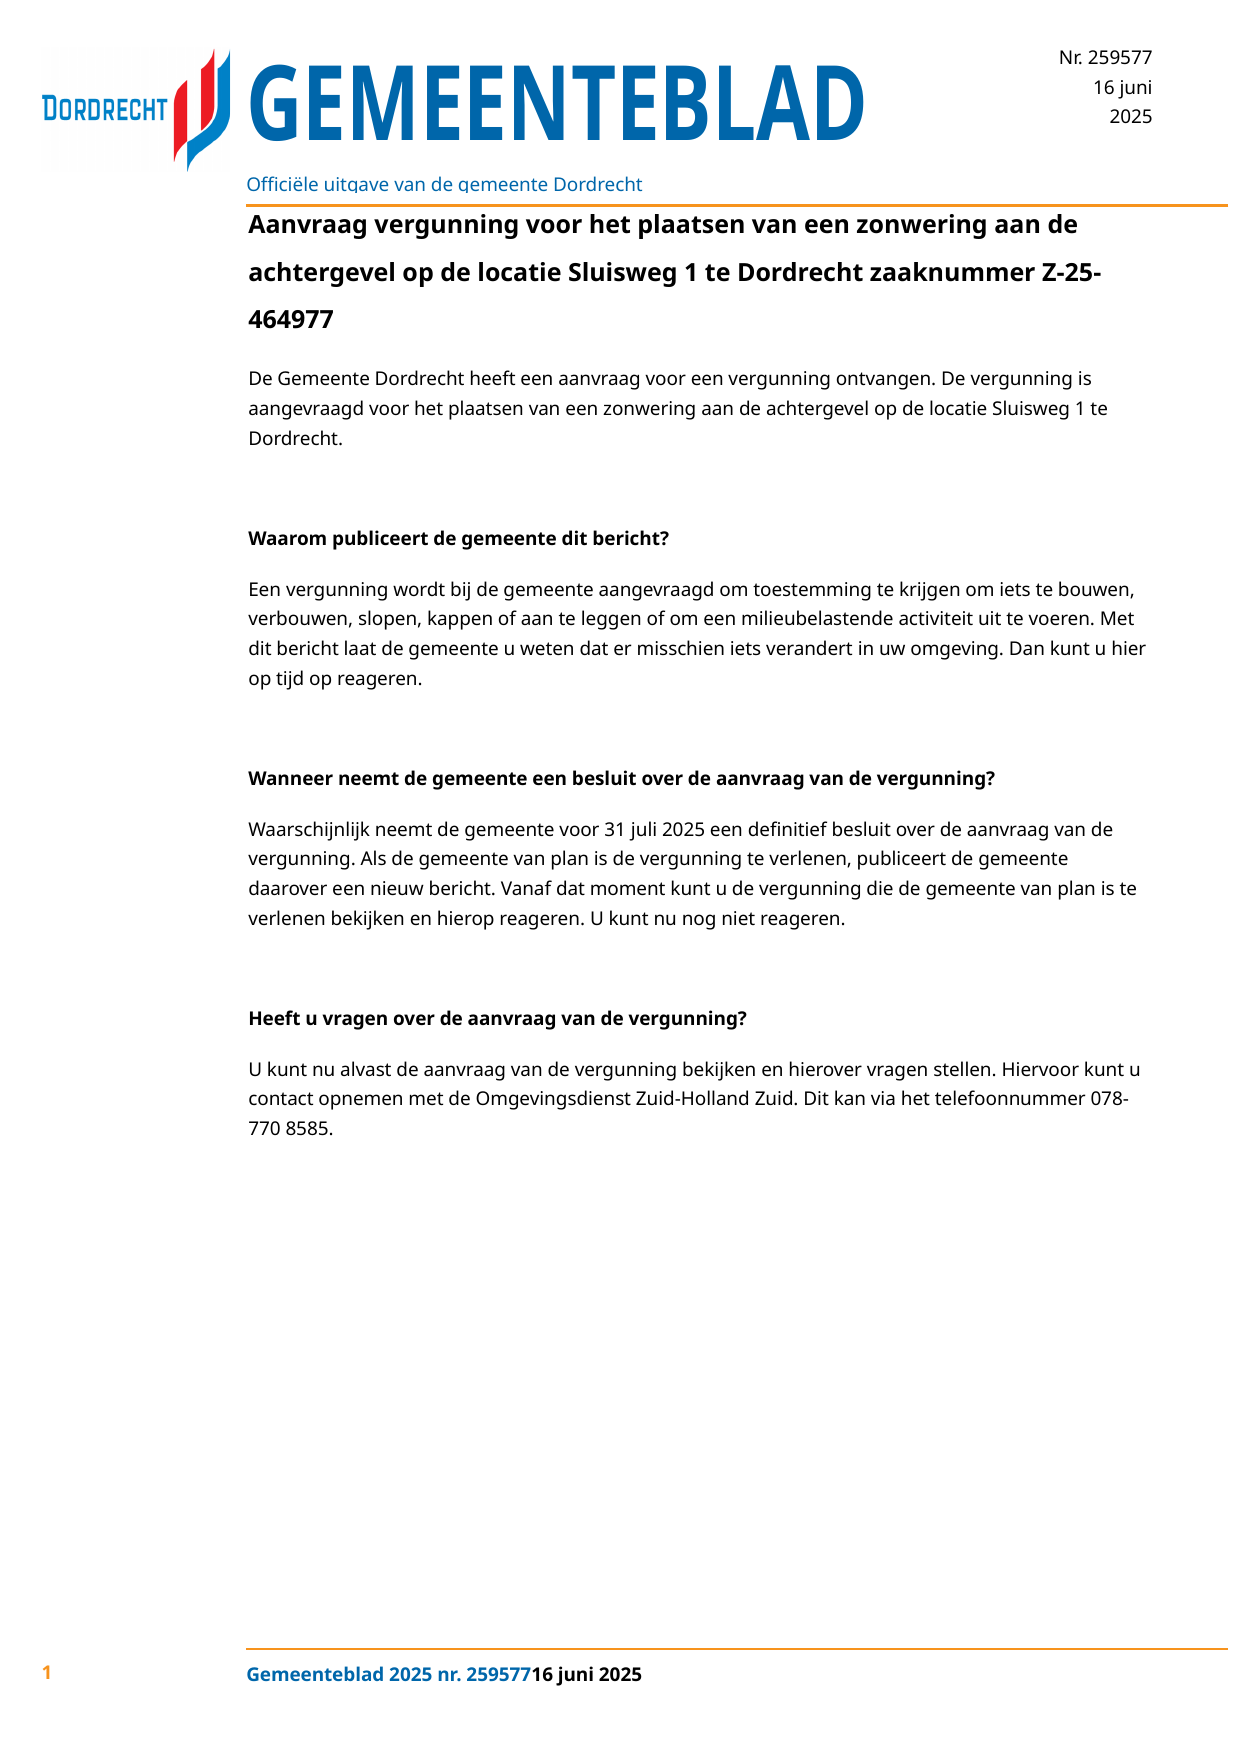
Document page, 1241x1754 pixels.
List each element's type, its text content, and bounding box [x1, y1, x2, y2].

text Wanneer neemt de gemeente een besluit over de aanvraag van de vergunning? [248, 766, 1152, 791]
text Waarschijnlijk neemt de gemeente voor 31 juli 2025 een definitief besluit over de aanvraag van de vergunning. Als de gemeente van plan is de vergunning te verlenen, publiceert de gemeente daarover een nieuw bericht. Vanaf dat moment kunt u de vergunning die de gemeente van plan is te verlenen bekijken en hierop reageren. U kunt nu nog niet reageren. [248, 816, 1152, 930]
picture [41, 47, 231, 172]
text Aanvraag vergunning voor het plaatsen van een zonwering aan de achtergevel op de locatie Sluisweg 1 te Dordrecht zaaknummer Z-25-464977 [248, 207, 1152, 336]
text Waarom publiceert de gemeente dit bericht? [248, 526, 1152, 551]
text Een vergunning wordt bij de gemeente aangevraagd om toestemming te krijgen om iets te bouwen, verbouwen, slopen, kappen of aan te leggen of om een milieubelastende activiteit uit te voeren. Met dit bericht laat de gemeente u weten dat er misschien iets verandert in uw omgeving. Dan kunt u hier op tijd op reageren. [248, 576, 1152, 690]
text U kunt nu alvast de aanvraag van de vergunning bekijken en hierover vragen stellen. Hiervoor kunt u contact opnemen met de Omgevingsdienst Zuid-Holland Zuid. Dit kan via het telefoonnummer 078-770 8585. [248, 1056, 1152, 1141]
text De Gemeente Dordrecht heeft een aanvraag voor een vergunning ontvangen. De vergunning is aangevraagd voor het plaatsen van een zonwering aan de achtergevel op de locatie Sluisweg 1 te Dordrecht. [248, 366, 1152, 450]
text Heeft u vragen over de aanvraag van de vergunning? [248, 1006, 1152, 1031]
